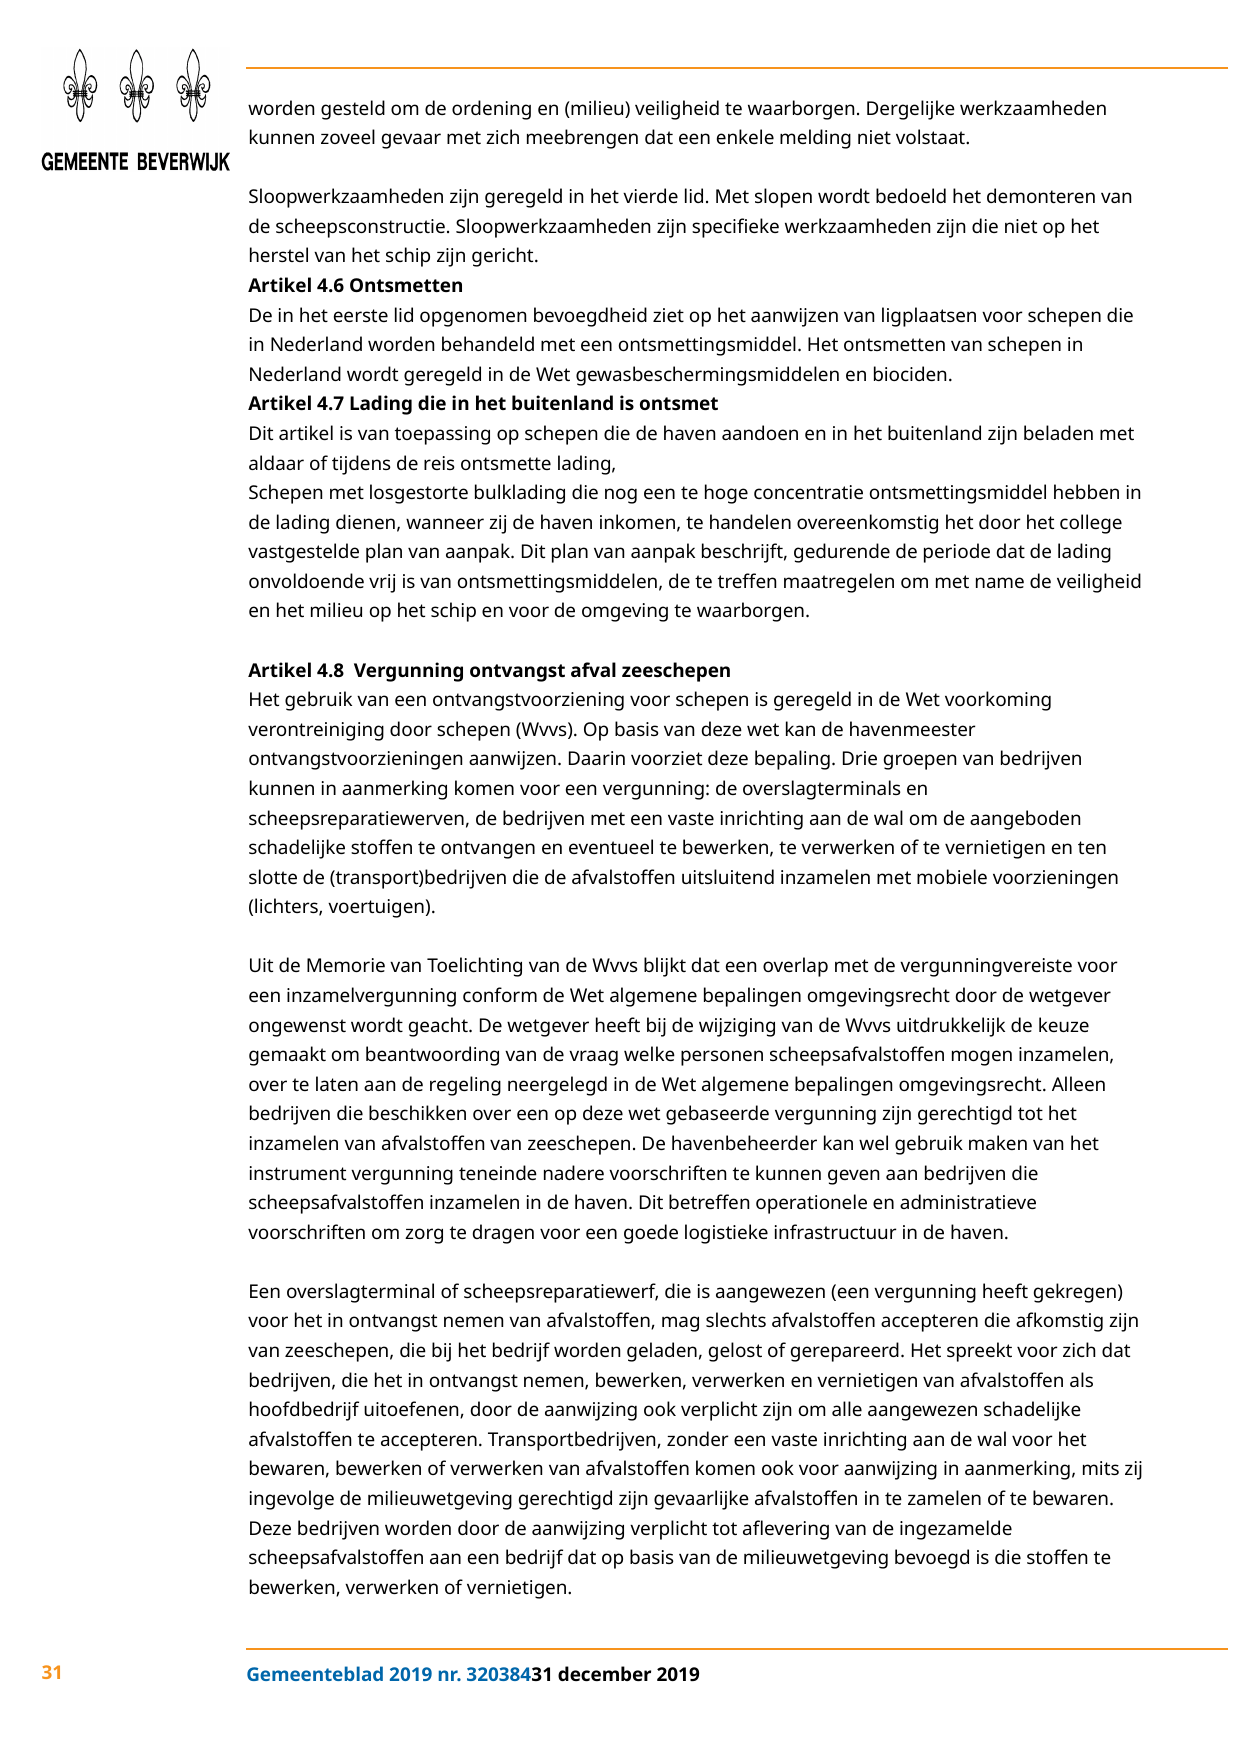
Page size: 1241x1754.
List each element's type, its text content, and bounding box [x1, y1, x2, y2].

picture [41, 47, 231, 172]
text De in het eerste lid opgenomen bevoegdheid ziet op het aanwijzen van ligplaatsen voor schepen die in Nederland worden behandeld met een ontsmettingsmiddel. Het ontsmetten van schepen in Nederland wordt geregeld in de Wet gewasbeschermingsmiddelen en biociden. [248, 302, 1152, 387]
text Het gebruik van een ontvangstvoorziening voor schepen is geregeld in de Wet voorkoming verontreiniging door schepen (Wvvs). Op basis van deze wet kan de havenmeester ontvangstvoorzieningen aanwijzen. Daarin voorziet deze bepaling. Drie groepen van bedrijven kunnen in aanmerking komen voor een vergunning: de overslagterminals en scheepsreparatiewerven, de bedrijven met een vaste inrichting aan de wal om de aangeboden schadelijke stoffen te ontvangen en eventueel te bewerken, te verwerken of te vernietigen en ten slotte de (transport)bedrijven die de afvalstoffen uitsluitend inzamelen met mobiele voorzieningen (lichters, voertuigen). [248, 686, 1152, 919]
text Sloopwerkzaamheden zijn geregeld in het vierde lid. Met slopen wordt bedoeld het demonteren van de scheepsconstructie. Sloopwerkzaamheden zijn specifieke werkzaamheden zijn die niet op het herstel van het schip zijn gericht. [248, 183, 1152, 268]
text Schepen met losgestorte bulklading die nog een te hoge concentratie ontsmettingsmiddel hebben in de lading dienen, wanneer zij de haven inkomen, te handelen overeenkomstig het door het college vastgestelde plan van aanpak. Dit plan van aanpak beschrijft, gedurende de periode dat de lading onvoldoende vrij is van ontsmettingsmiddelen, de te treffen maatregelen om met name de veiligheid en het milieu op het schip en voor de omgeving te waarborgen. [248, 479, 1152, 623]
text worden gesteld om de ordening en (milieu) veiligheid te waarborgen. Dergelijke werkzaamheden kunnen zoveel gevaar met zich meebrengen dat een enkele melding niet volstaat. [248, 95, 1152, 150]
text Artikel 4.7 Lading die in het buitenland is ontsmet [248, 391, 1152, 416]
text Uit de Memorie van Toelichting van de Wvvs blijkt dat een overlap met de vergunningvereiste voor een inzamelvergunning conform de Wet algemene bepalingen omgevingsrecht door de wetgever ongewenst wordt geacht. De wetgever heeft bij de wijziging van de Wvvs uitdrukkelijk de keuze gemaakt om beantwoording van de vraag welke personen scheepsafvalstoffen mogen inzamelen, over te laten aan de regeling neergelegd in de Wet algemene bepalingen omgevingsrecht. Alleen bedrijven die beschikken over een op deze wet gebaseerde vergunning zijn gerechtigd tot het inzamelen van afvalstoffen van zeeschepen. De havenbeheerder kan wel gebruik maken van het instrument vergunning teneinde nadere voorschriften te kunnen geven aan bedrijven die scheepsafvalstoffen inzamelen in de haven. Dit betreffen operationele en administratieve voorschriften om zorg te dragen voor een goede logistieke infrastructuur in de haven. [248, 953, 1152, 1245]
text Een overslagterminal of scheepsreparatiewerf, die is aangewezen (een vergunning heeft gekregen) voor het in ontvangst nemen van afvalstoffen, mag slechts afvalstoffen accepteren die afkomstig zijn van zeeschepen, die bij het bedrijf worden geladen, gelost of gerepareerd. Het spreekt voor zich dat bedrijven, die het in ontvangst nemen, bewerken, verwerken en vernietigen van afvalstoffen als hoofdbedrijf uitoefenen, door de aanwijzing ook verplicht zijn om alle aangewezen schadelijke afvalstoffen te accepteren. Transportbedrijven, zonder een vaste inrichting aan de wal voor het bewaren, bewerken of verwerken van afvalstoffen komen ook voor aanwijzing in aanmerking, mits zij ingevolge de milieuwetgeving gerechtigd zijn gevaarlijke afvalstoffen in te zamelen of te bewaren. Deze bedrijven worden door de aanwijzing verplicht tot aflevering van de ingezamelde scheepsafvalstoffen aan een bedrijf dat op basis van de milieuwetgeving bevoegd is die stoffen te bewerken, verwerken of vernietigen. [248, 1278, 1152, 1600]
text Dit artikel is van toepassing op schepen die de haven aandoen en in het buitenland zijn beladen met aldaar of tijdens de reis ontsmette lading, [248, 420, 1152, 476]
text Artikel 4.8 Vergunning ontvangst afval zeeschepen [248, 657, 1152, 683]
text Artikel 4.6 Ontsmetten [248, 272, 1152, 298]
